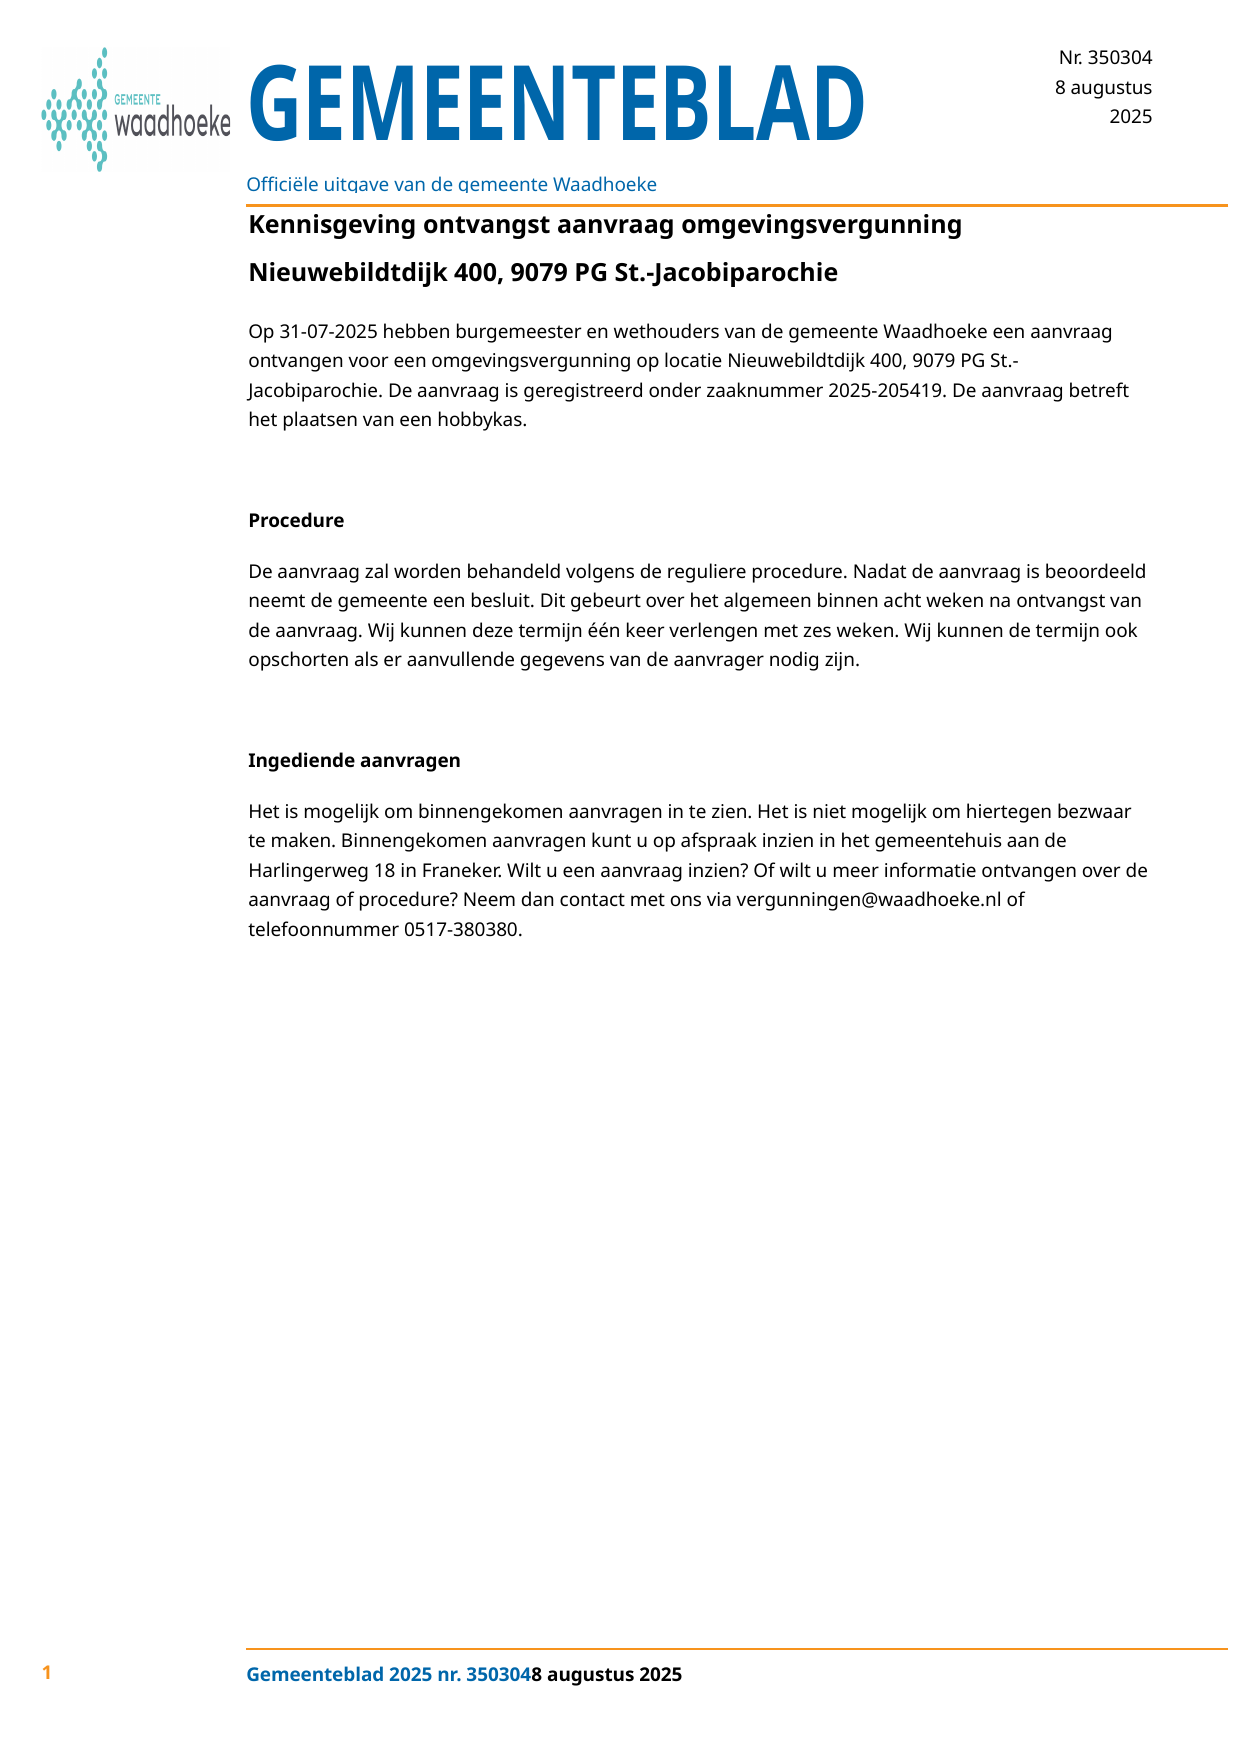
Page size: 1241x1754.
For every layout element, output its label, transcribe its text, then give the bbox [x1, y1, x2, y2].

text Kennisgeving ontvangst aanvraag omgevingsvergunning Nieuwebildtdijk 400, 9079 PG St.-Jacobiparochie [248, 207, 1152, 288]
text Procedure [248, 507, 1152, 533]
text De aanvraag zal worden behandeld volgens de reguliere procedure. Nadat de aanvraag is beoordeeld neemt de gemeente een besluit. Dit gebeurt over het algemeen binnen acht weken na ontvangst van de aanvraag. Wij kunnen deze termijn één keer verlengen met zes weken. Wij kunnen de termijn ook opschorten als er aanvullende gegevens van de aanvrager nodig zijn. [248, 558, 1152, 672]
text Op 31-07-2025 hebben burgemeester en wethouders van de gemeente Waadhoeke een aanvraag ontvangen voor een omgevingsvergunning op locatie Nieuwebildtdijk 400, 9079 PG St.-Jacobiparochie. De aanvraag is geregistreerd onder zaaknummer 2025-205419. De aanvraag betreft het plaatsen van een hobbykas. [248, 318, 1152, 432]
picture [41, 47, 231, 172]
text Het is mogelijk om binnengekomen aanvragen in te zien. Het is niet mogelijk om hiertegen bezwaar te maken. Binnengekomen aanvragen kunt u op afspraak inzien in het gemeentehuis aan de Harlingerweg 18 in Franeker. Wilt u een aanvraag inzien? Of wilt u meer informatie ontvangen over de aanvraag of procedure? Neem dan contact met ons via vergunningen@waadhoeke.nl of telefoonnummer 0517-380380. [248, 798, 1152, 942]
text Ingediende aanvragen [248, 747, 1152, 773]
